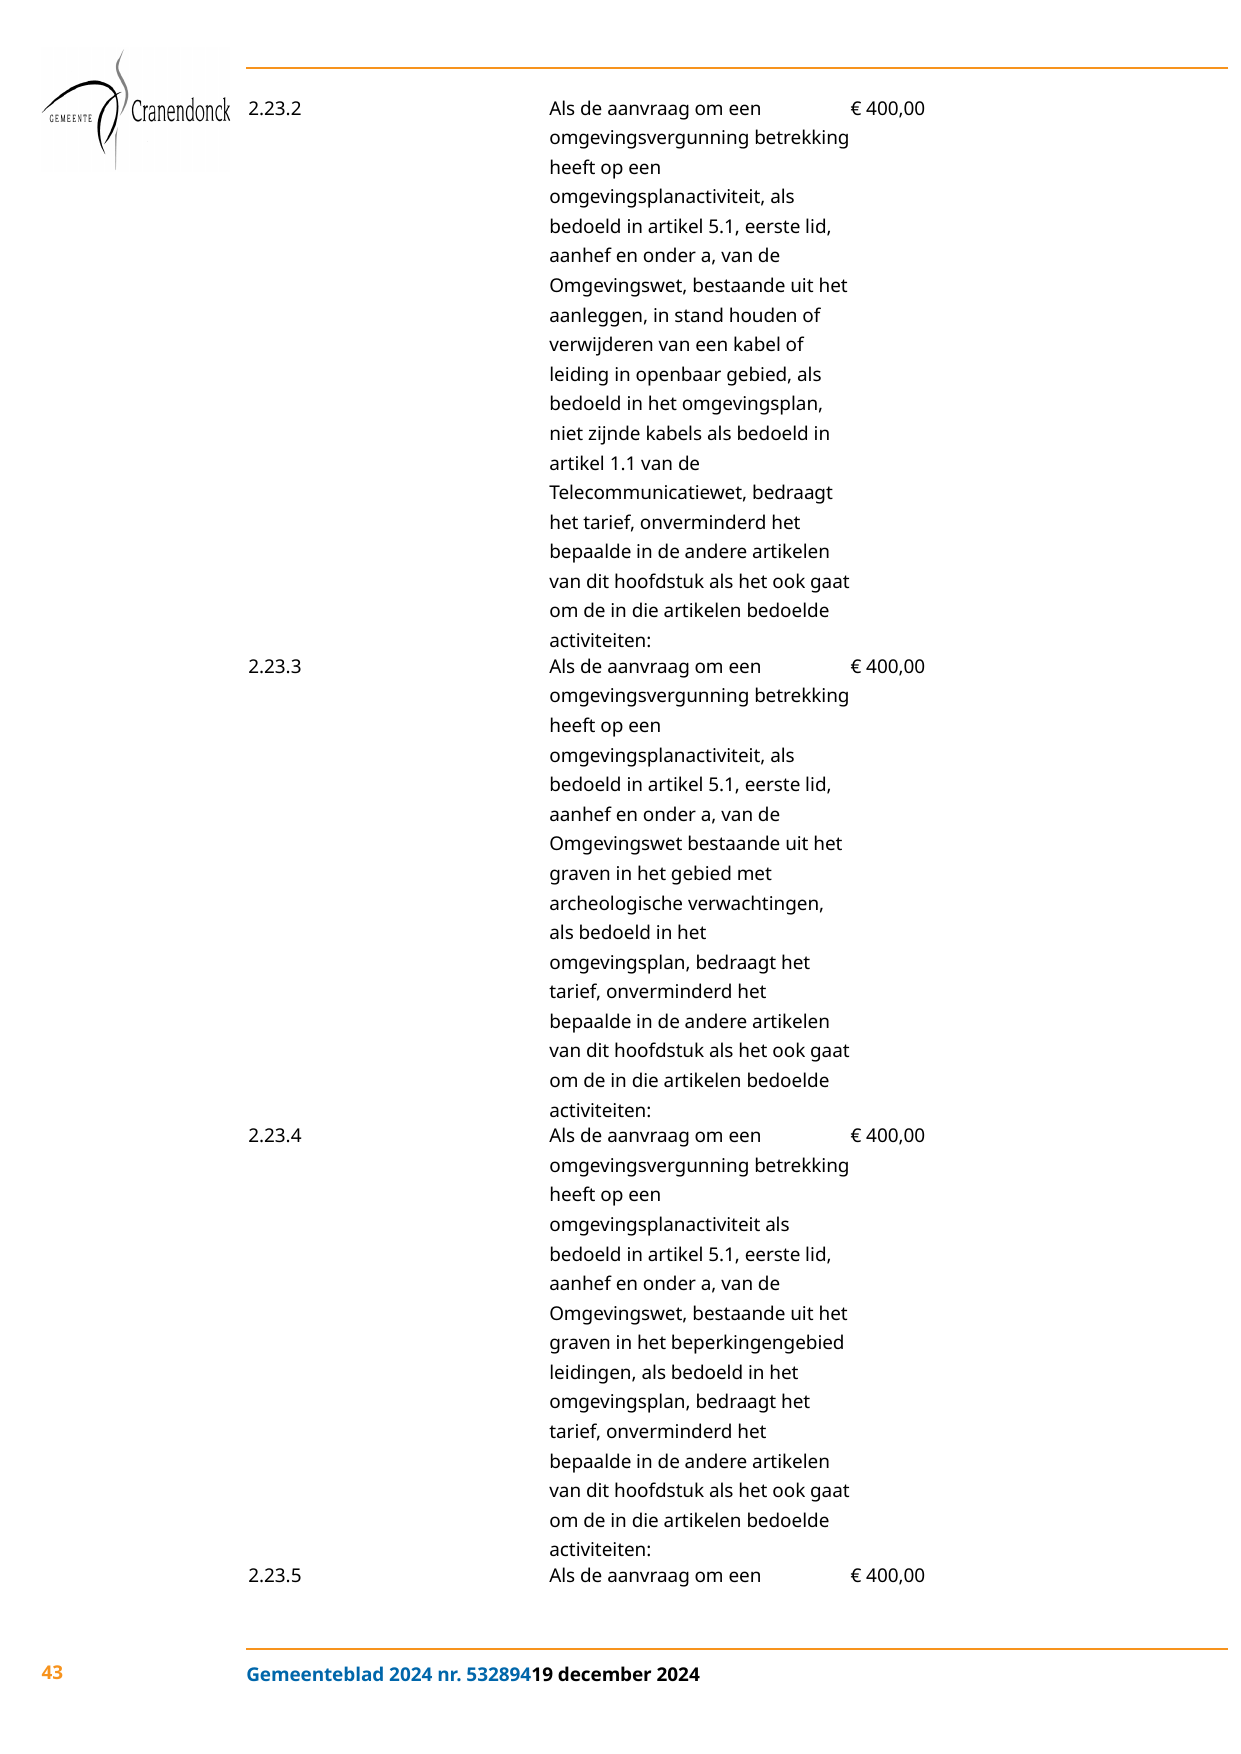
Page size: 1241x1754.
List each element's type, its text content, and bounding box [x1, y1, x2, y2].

picture [41, 47, 231, 172]
table_cell 2.23.2 [248, 95, 549, 653]
table_cell Als de aanvraag om een omgevingsvergunning betrekking heeft op een omgevingsplanactiviteit, als bedoeld in artikel 5.1, eerste lid, aanhef en onder a, van de Omgevingswet, bestaande uit het aanleggen, in stand houden of verwijderen van een kabel of leiding in openbaar gebied, als bedoeld in het omgevingsplan, niet zijnde kabels als bedoeld in artikel 1.1 van de Telecommunicatiewet, bedraagt het tarief, onverminderd het bepaalde in de andere artikelen van dit hoofdstuk als het ook gaat om de in die artikelen bedoelde activiteiten: [549, 95, 850, 653]
table_cell 2.23.5 [248, 1563, 549, 1588]
table_cell € 400,00 [850, 1563, 1152, 1588]
table_cell € 400,00 [850, 1123, 1152, 1562]
table_cell Als de aanvraag om een omgevingsvergunning betrekking heeft op een omgevingsplanactiviteit als bedoeld in artikel 5.1, eerste lid, aanhef en onder a, van de Omgevingswet, bestaande uit het graven in het beperkingengebied leidingen, als bedoeld in het omgevingsplan, bedraagt het tarief, onverminderd het bepaalde in de andere artikelen van dit hoofdstuk als het ook gaat om de in die artikelen bedoelde activiteiten: [549, 1123, 850, 1562]
table_cell Als de aanvraag om een [549, 1563, 850, 1588]
table_cell Als de aanvraag om een omgevingsvergunning betrekking heeft op een omgevingsplanactiviteit, als bedoeld in artikel 5.1, eerste lid, aanhef en onder a, van de Omgevingswet bestaande uit het graven in het gebied met archeologische verwachtingen, als bedoeld in het omgevingsplan, bedraagt het tarief, onverminderd het bepaalde in de andere artikelen van dit hoofdstuk als het ook gaat om de in die artikelen bedoelde activiteiten: [549, 653, 850, 1122]
table_cell 2.23.4 [248, 1123, 549, 1562]
table_cell 2.23.3 [248, 653, 549, 1122]
table_cell € 400,00 [850, 95, 1152, 653]
table_cell € 400,00 [850, 653, 1152, 1122]
